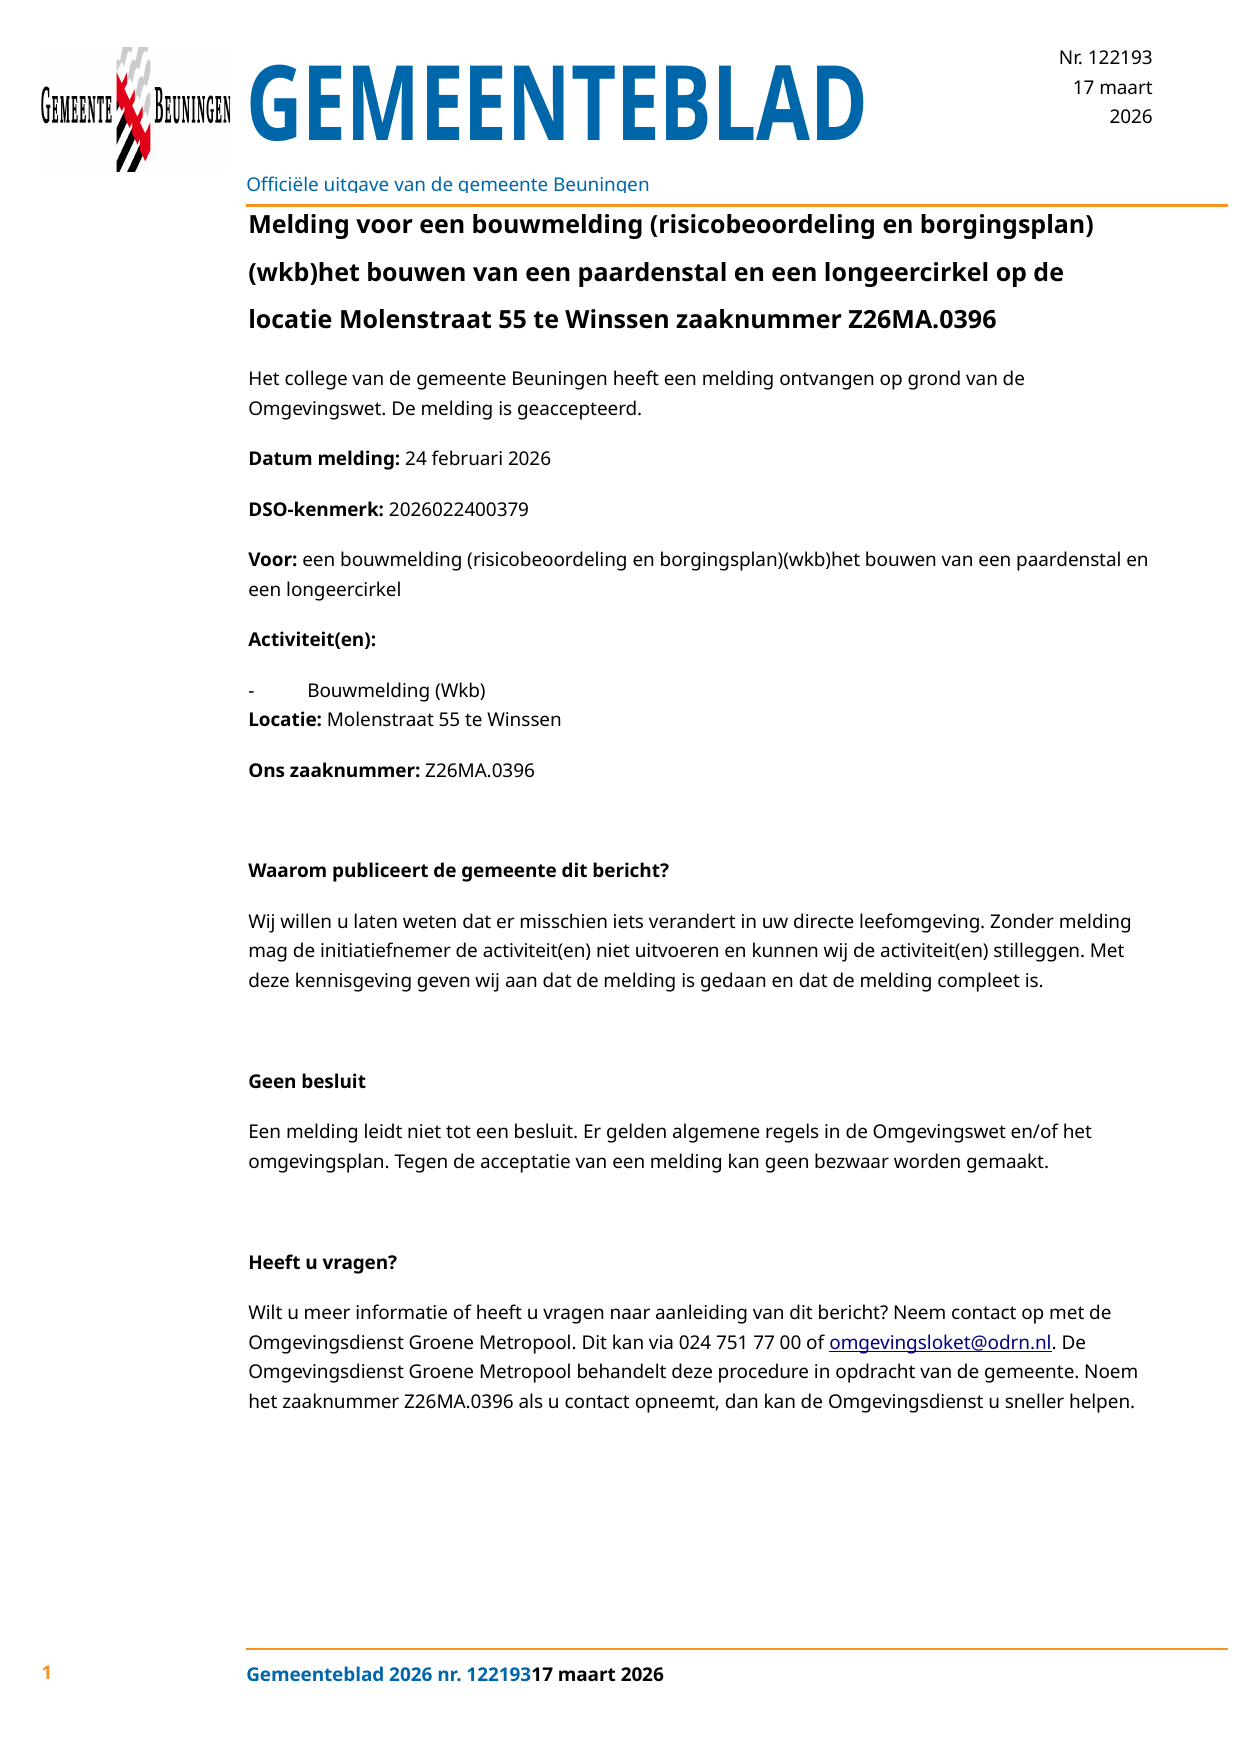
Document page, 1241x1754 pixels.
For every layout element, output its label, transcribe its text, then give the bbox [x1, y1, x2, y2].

text DSO-kenmerk: 2026022400379 [248, 496, 1152, 522]
text Heeft u vragen? [248, 1249, 1152, 1274]
text Waarom publiceert de gemeente dit bericht? [248, 858, 1152, 883]
text Activiteit(en): [248, 626, 1152, 652]
text Wilt u meer informatie of heeft u vragen naar aanleiding van dit bericht? Neem contact op met de Omgevingsdienst Groene Metropool. Dit kan via 024 751 77 00 of omgevingsloket@odrn.nl. De Omgevingsdienst Groene Metropool behandelt deze procedure in opdracht van de gemeente. Noem het zaaknummer Z26MA.0396 als u contact opneemt, dan kan de Omgevingsdienst u sneller helpen. [248, 1299, 1152, 1414]
text Datum melding: 24 februari 2026 [248, 446, 1152, 471]
picture [41, 47, 231, 172]
text Een melding leidt niet tot een besluit. Er gelden algemene regels in de Omgevingswet en/of het omgevingsplan. Tegen de acceptatie van een melding kan geen bezwaar worden gemaakt. [248, 1118, 1152, 1174]
text Ons zaaknummer: Z26MA.0396 [248, 757, 1152, 782]
list Bouwmelding (Wkb) [248, 677, 1152, 702]
text Voor: een bouwmelding (risicobeoordeling en borgingsplan)(wkb)het bouwen van een paardenstal en een longeercirkel [248, 546, 1152, 602]
text Het college van de gemeente Beuningen heeft een melding ontvangen op grond van de Omgevingswet. De melding is geaccepteerd. [248, 366, 1152, 421]
text Geen besluit [248, 1068, 1152, 1094]
text Wij willen u laten weten dat er misschien iets verandert in uw directe leefomgeving. Zonder melding mag de initiatiefnemer de activiteit(en) niet uitvoeren en kunnen wij de activiteit(en) stilleggen. Met deze kennisgeving geven wij aan dat de melding is gedaan en dat de melding compleet is. [248, 908, 1152, 993]
text Melding voor een bouwmelding (risicobeoordeling en borgingsplan)(wkb)het bouwen van een paardenstal en een longeercirkel op de locatie Molenstraat 55 te Winssen zaaknummer Z26MA.0396 [248, 207, 1152, 336]
text Locatie: Molenstraat 55 te Winssen [248, 706, 1152, 732]
